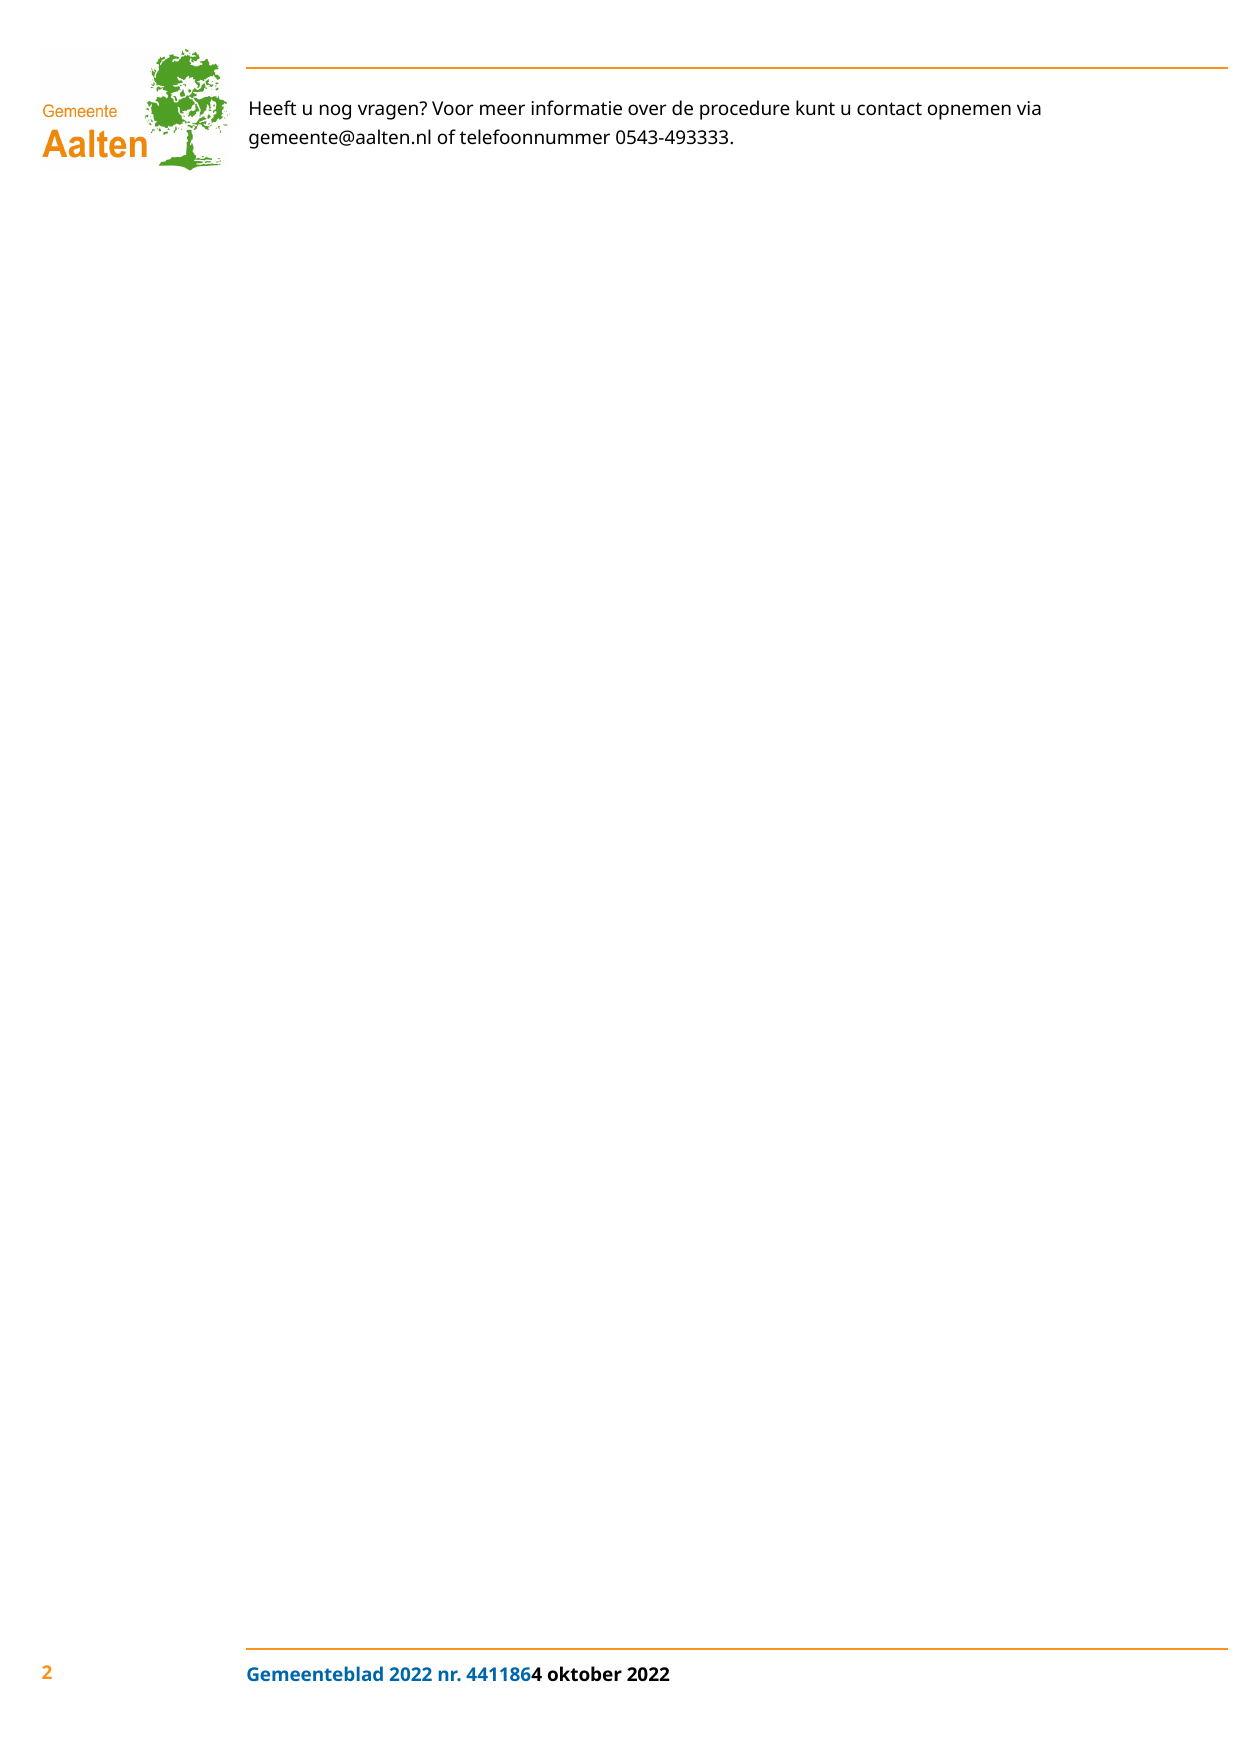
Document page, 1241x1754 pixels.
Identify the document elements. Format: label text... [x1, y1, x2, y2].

text Heeft u nog vragen? Voor meer informatie over de procedure kunt u contact opnemen via gemeente@aalten.nl of telefoonnummer 0543-493333. [248, 95, 1152, 150]
picture [41, 47, 231, 172]
